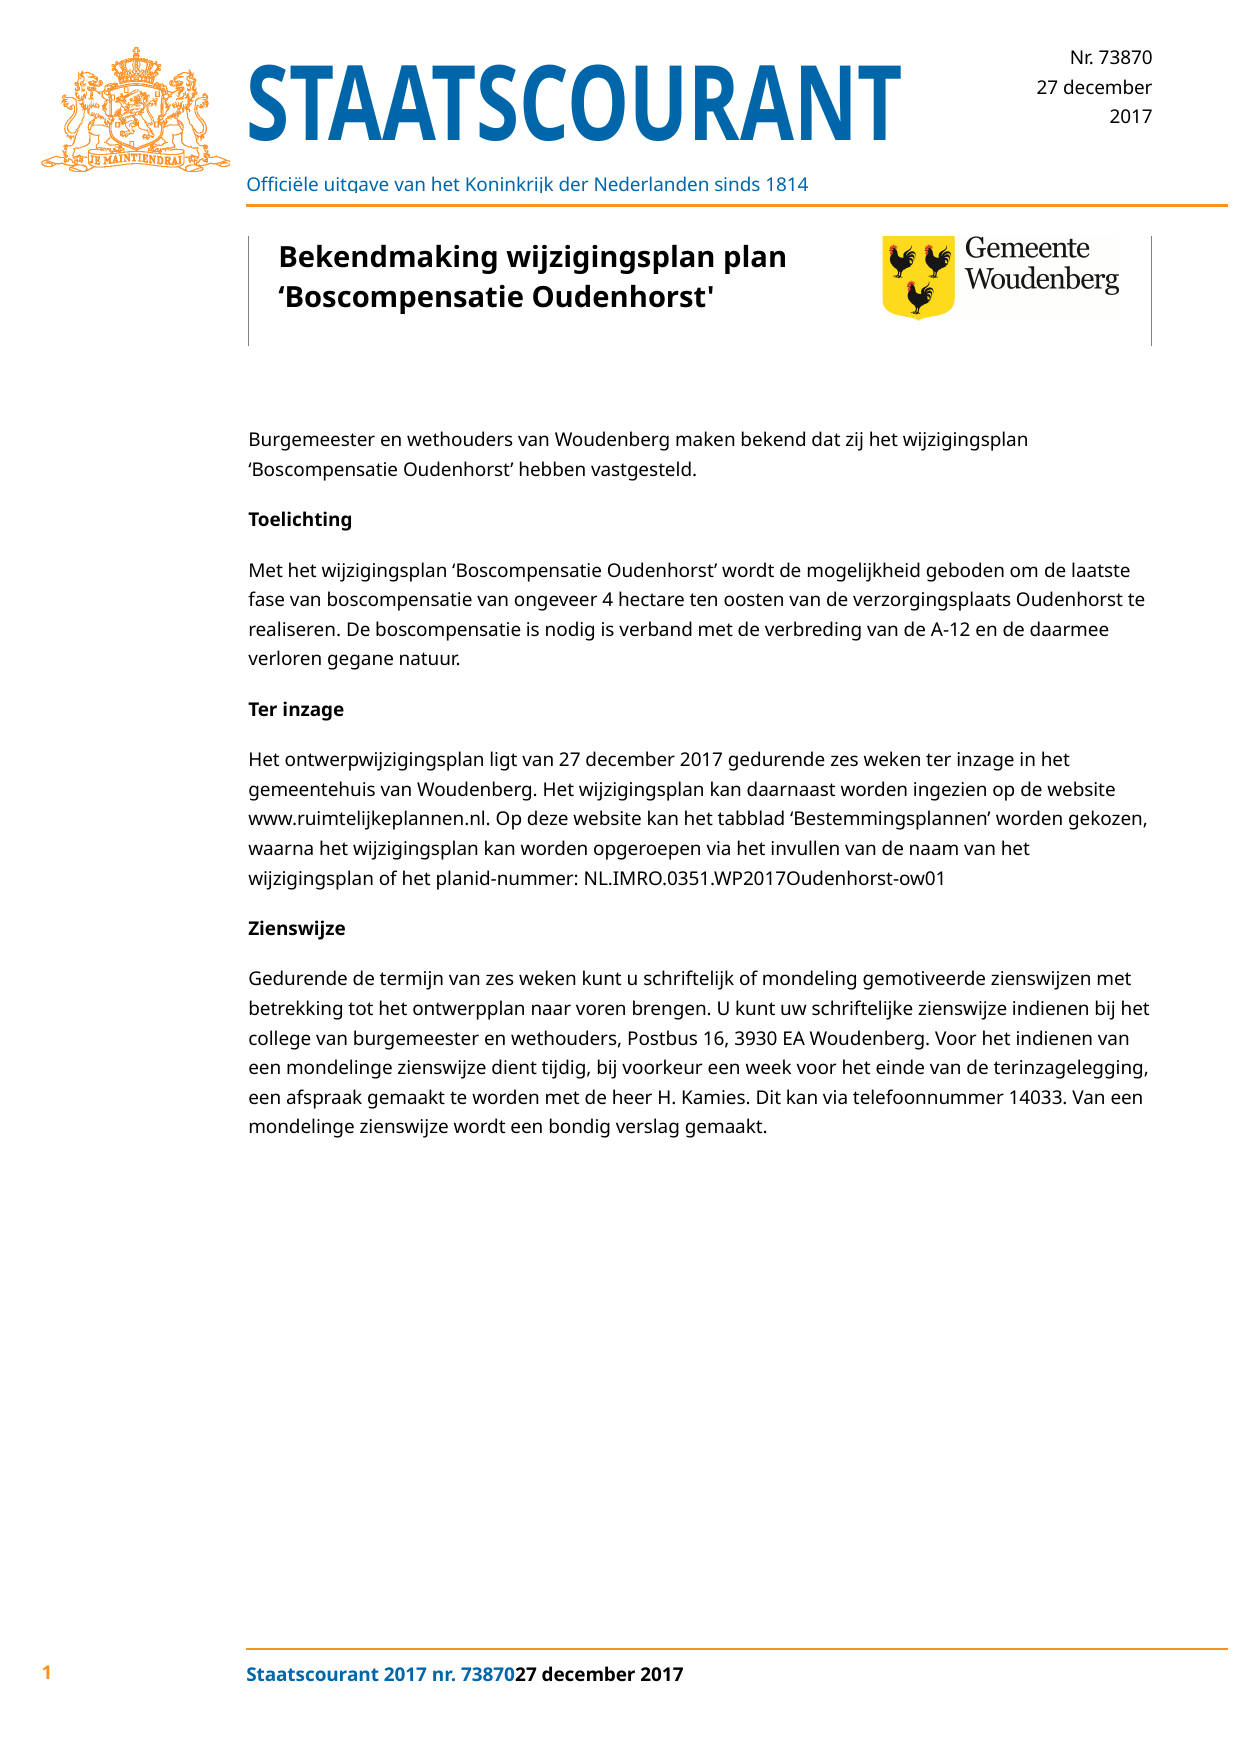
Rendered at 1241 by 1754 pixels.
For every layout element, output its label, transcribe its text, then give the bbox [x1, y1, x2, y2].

text Zienswijze [248, 915, 1152, 941]
table_header [850, 236, 1151, 346]
picture [882, 236, 1119, 321]
text Toelichting [248, 506, 1152, 532]
text Burgemeester en wethouders van Woudenberg maken bekend dat zij het wijzigingsplan ‘Boscompensatie Oudenhorst’ hebben vastgesteld. [248, 426, 1152, 482]
table_header Bekendmaking wijzigingsplan plan ‘Boscompensatie Oudenhorst' [249, 236, 850, 346]
text Het ontwerpwijzigingsplan ligt van 27 december 2017 gedurende zes weken ter inzage in het gemeentehuis van Woudenberg. Het wijzigingsplan kan daarnaast worden ingezien op de website www.ruimtelijkeplannen.nl. Op deze website kan het tabblad ‘Bestemmingsplannen’ worden gekozen, waarna het wijzigingsplan kan worden opgeroepen via het invullen van de naam van het wijzigingsplan of het planid-nummer: NL.IMRO.0351.WP2017Oudenhorst-ow01 [248, 746, 1152, 890]
text Gedurende de termijn van zes weken kunt u schriftelijk of mondeling gemotiveerde zienswijzen met betrekking tot het ontwerpplan naar voren brengen. U kunt uw schriftelijke zienswijze indienen bij het college van burgemeester en wethouders, Postbus 16, 3930 EA Woudenberg. Voor het indienen van een mondelinge zienswijze dient tijdig, bij voorkeur een week voor het einde van de terinzagelegging, een afspraak gemaakt te worden met de heer H. Kamies. Dit kan via telefoonnummer 14033. Van een mondelinge zienswijze wordt een bondig verslag gemaakt. [248, 966, 1152, 1139]
text Ter inzage [248, 696, 1152, 722]
text Met het wijzigingsplan ‘Boscompensatie Oudenhorst’ wordt de mogelijkheid geboden om de laatste fase van boscompensatie van ongeveer 4 hectare ten oosten van de verzorgingsplaats Oudenhorst te realiseren. De boscompensatie is nodig is verband met de verbreding van de A-12 en de daarmee verloren gegane natuur. [248, 557, 1152, 671]
picture [41, 47, 231, 172]
